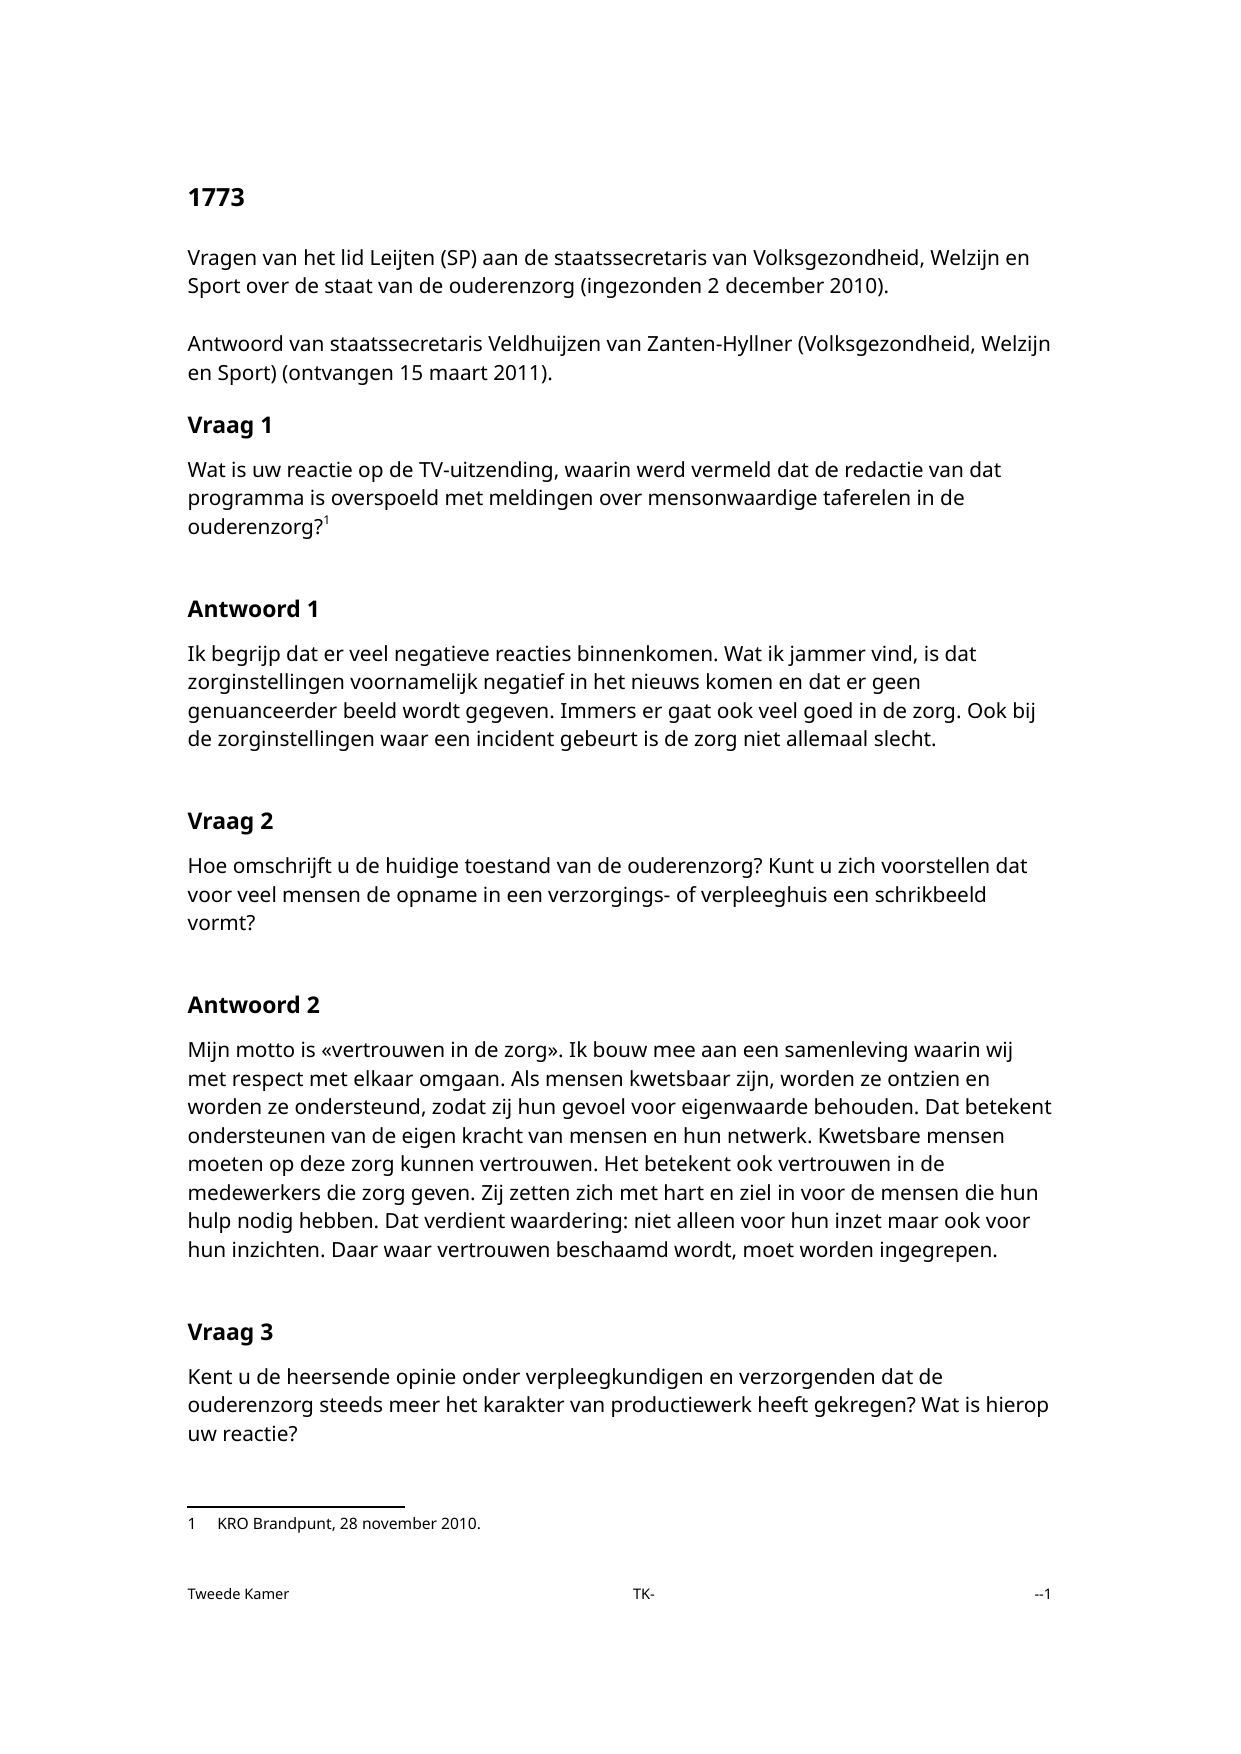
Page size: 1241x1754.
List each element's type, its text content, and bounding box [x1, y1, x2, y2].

subtitle Vraag 1 [187, 409, 1053, 440]
text 1773 [187, 179, 1053, 213]
text Antwoord van staatssecretaris Veldhuijzen van Zanten-Hyllner (Volksgezondheid, Welzijn en Sport) (ontvangen 15 maart 2011). [187, 329, 1053, 386]
subtitle Vraag 3 [187, 1316, 1053, 1347]
subtitle Antwoord 1 [187, 593, 1053, 624]
text Ik begrijp dat er veel negatieve reacties binnenkomen. Wat ik jammer vind, is dat zorginstellingen voornamelijk negatief in het nieuws komen en dat er geen genuanceerder beeld wordt gegeven. Immers er gaat ook veel goed in de zorg. Ook bij de zorginstellingen waar een incident gebeurt is de zorg niet allemaal slecht. [187, 639, 1053, 753]
text Hoe omschrijft u de huidige toestand van de ouderenzorg? Kunt u zich voorstellen dat voor veel mensen de opname in een verzorgings- of verpleeghuis een schrikbeeld vormt? [187, 852, 1053, 937]
text KRO Brandpunt, 28 november 2010. [187, 1506, 1053, 1534]
text Vragen van het lid Leijten (SP) aan de staatssecretaris van Volksgezondheid, Welzijn en Sport over de staat van de ouderenzorg (ingezonden 2 december 2010). [187, 243, 1053, 300]
text Kent u de heersende opinie onder verpleegkundigen en verzorgenden dat de ouderenzorg steeds meer het karakter van productiewerk heeft gekregen? Wat is hierop uw reactie? [187, 1362, 1053, 1447]
text Wat is uw reactie op de TV-uitzending, waarin werd vermeld dat de redactie van dat programma is overspoeld met meldingen over mensonwaardige taferelen in de ouderenzorg? [187, 455, 1053, 540]
subtitle Vraag 2 [187, 805, 1053, 837]
subtitle Antwoord 2 [187, 989, 1053, 1021]
text Mijn motto is «vertrouwen in de zorg». Ik bouw mee aan een samenleving waarin wij met respect met elkaar omgaan. Als mensen kwetsbaar zijn, worden ze ontzien en worden ze ondersteund, zodat zij hun gevoel voor eigenwaarde behouden. Dat betekent ondersteunen van de eigen kracht van mensen en hun netwerk. Kwetsbare mensen moeten op deze zorg kunnen vertrouwen. Het betekent ook vertrouwen in de medewerkers die zorg geven. Zij zetten zich met hart en ziel in voor de mensen die hun hulp nodig hebben. Dat verdient waardering: niet alleen voor hun inzet maar ook voor hun inzichten. Daar waar vertrouwen beschaamd wordt, moet worden ingegrepen. [187, 1036, 1053, 1263]
